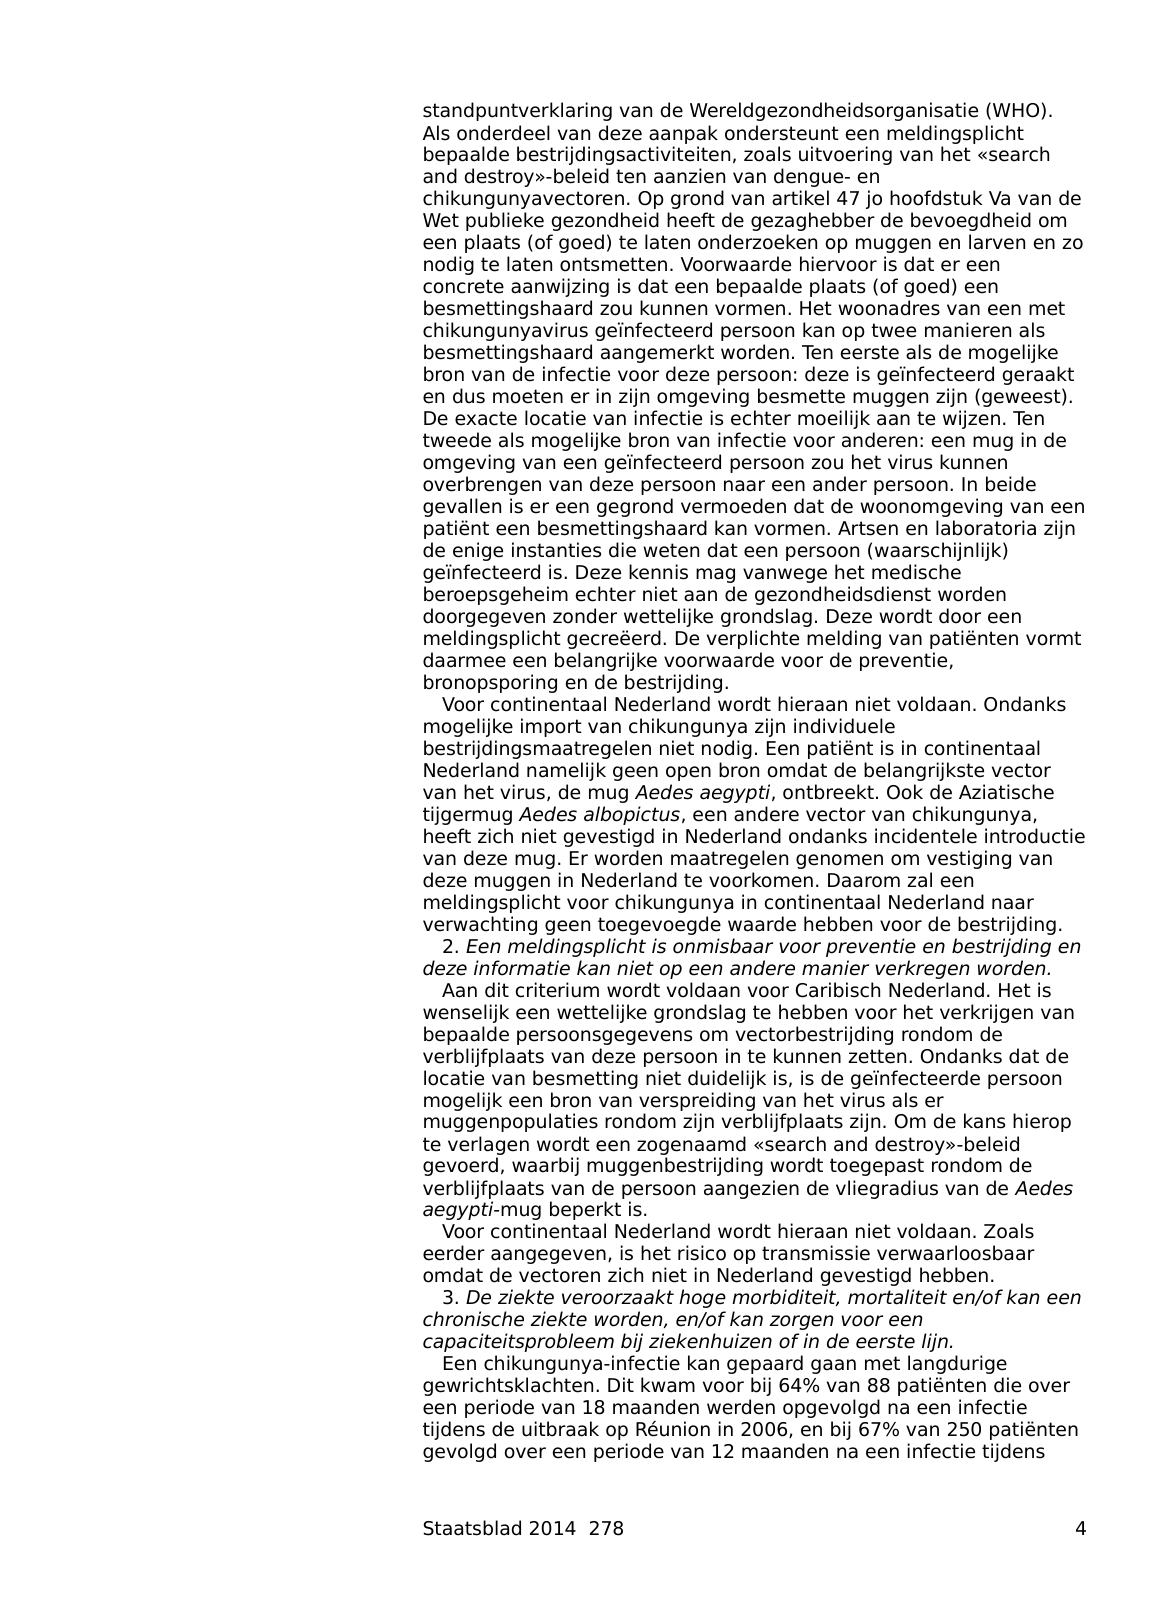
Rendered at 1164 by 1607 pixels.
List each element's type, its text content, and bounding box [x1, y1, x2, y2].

text standpuntverklaring van de Wereldgezondheidsorganisatie (WHO). Als onderdeel van deze aanpak ondersteunt een meldingsplicht bepaalde bestrijdingsactiviteiten, zoals uitvoering van het «search and destroy»-beleid ten aanzien van dengue- en chikungunyavectoren. Op grond van artikel 47 jo hoofdstuk Va van de Wet publieke gezondheid heeft de gezaghebber de bevoegdheid om een plaats (of goed) te laten onderzoeken op muggen en larven en zo nodig te laten ontsmetten. Voorwaarde hiervoor is dat er een concrete aanwijzing is dat een bepaalde plaats (of goed) een besmettingshaard zou kunnen vormen. Het woonadres van een met chikungunyavirus geïnfecteerd persoon kan op twee manieren als besmettingshaard aangemerkt worden. Ten eerste als de mogelijke bron van de infectie voor deze persoon: deze is geïnfecteerd geraakt en dus moeten er in zijn omgeving besmette muggen zijn (geweest). De exacte locatie van infectie is echter moeilijk aan te wijzen. Ten tweede als mogelijke bron van infectie voor anderen: een mug in de omgeving van een geïnfecteerd persoon zou het virus kunnen overbrengen van deze persoon naar een ander persoon. In beide gevallen is er een gegrond vermoeden dat de woonomgeving van een patiënt een besmettingshaard kan vormen. Artsen en laboratoria zijn de enige instanties die weten dat een persoon (waarschijnlijk) geïnfecteerd is. Deze kennis mag vanwege het medische beroepsgeheim echter niet aan de gezondheidsdienst worden doorgegeven zonder wettelijke grondslag. Deze wordt door een meldingsplicht gecreëerd. De verplichte melding van patiënten vormt daarmee een belangrijke voorwaarde voor de preventie, bronopsporing en de bestrijding. [422, 100, 1087, 694]
text Voor continentaal Nederland wordt hieraan niet voldaan. Zoals eerder aangegeven, is het risico op transmissie verwaarloosbaar omdat de vectoren zich niet in Nederland gevestigd hebben. [422, 1221, 1087, 1287]
text Voor continentaal Nederland wordt hieraan niet voldaan. Ondanks mogelijke import van chikungunya zijn individuele bestrijdingsmaatregelen niet nodig. Een patiënt is in continentaal Nederland namelijk geen open bron omdat de belangrijkste vector van het virus, de mug Aedes aegypti, ontbreekt. Ook de Aziatische tijgermug Aedes albopictus, een andere vector van chikungunya, heeft zich niet gevestigd in Nederland ondanks incidentele introductie van deze mug. Er worden maatregelen genomen om vestiging van deze muggen in Nederland te voorkomen. Daarom zal een meldingsplicht voor chikungunya in continentaal Nederland naar verwachting geen toegevoegde waarde hebben voor de bestrijding. [422, 694, 1087, 936]
text Een chikungunya-infectie kan gepaard gaan met langdurige gewrichtsklachten. Dit kwam voor bij 64% van 88 patiënten die over een periode van 18 maanden werden opgevolgd na een infectie tijdens de uitbraak op Réunion in 2006, en bij 67% van 250 patiënten gevolgd over een periode van 12 maanden na een infectie tijdens [422, 1353, 1087, 1463]
text 3. De ziekte veroorzaakt hoge morbiditeit, mortaliteit en/of kan een chronische ziekte worden, en/of kan zorgen voor een capaciteitsprobleem bij ziekenhuizen of in de eerste lijn. [422, 1287, 1087, 1353]
text 2. Een meldingsplicht is onmisbaar voor preventie en bestrijding en deze informatie kan niet op een andere manier verkregen worden. [422, 936, 1087, 979]
text Aan dit criterium wordt voldaan voor Caribisch Nederland. Het is wenselijk een wettelijke grondslag te hebben voor het verkrijgen van bepaalde persoonsgegevens om vectorbestrijding rondom de verblijfplaats van deze persoon in te kunnen zetten. Ondanks dat de locatie van besmetting niet duidelijk is, is de geïnfecteerde persoon mogelijk een bron van verspreiding van het virus als er muggenpopulaties rondom zijn verblijfplaats zijn. Om de kans hierop te verlagen wordt een zogenaamd «search and destroy»-beleid gevoerd, waarbij muggenbestrijding wordt toegepast rondom de verblijfplaats van de persoon aangezien de vliegradius van de Aedes aegypti-mug beperkt is. [422, 979, 1087, 1221]
